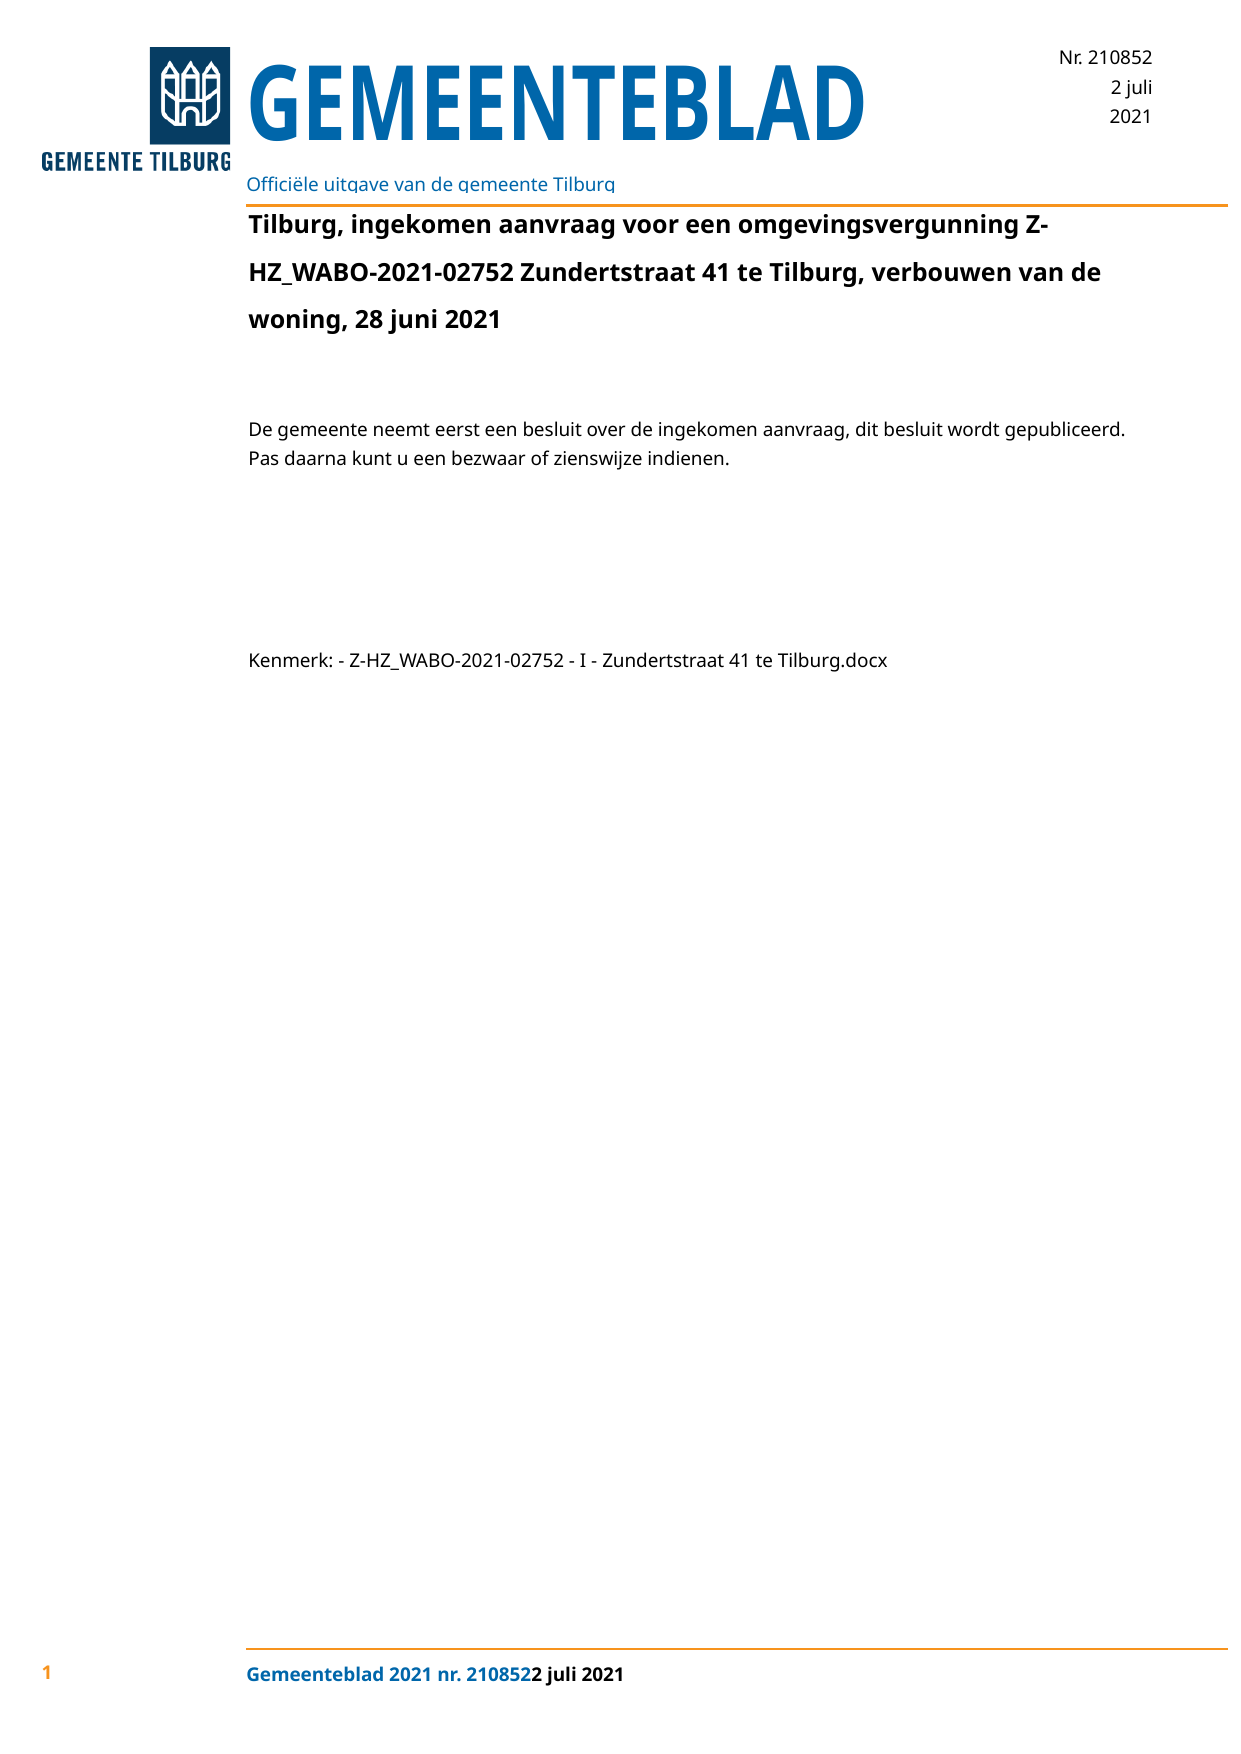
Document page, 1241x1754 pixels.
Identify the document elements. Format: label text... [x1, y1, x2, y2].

text De gemeente neemt eerst een besluit over de ingekomen aanvraag, dit besluit wordt gepubliceerd. Pas daarna kunt u een bezwaar of zienswijze indienen. [248, 416, 1152, 471]
text Tilburg, ingekomen aanvraag voor een omgevingsvergunning Z-HZ_WABO-2021-02752 Zundertstraat 41 te Tilburg, verbouwen van de woning, 28 juni 2021 [248, 207, 1152, 336]
picture [41, 47, 231, 172]
text Kenmerk: - Z-HZ_WABO-2021-02752 - I - Zundertstraat 41 te Tilburg.docx [248, 647, 1152, 673]
